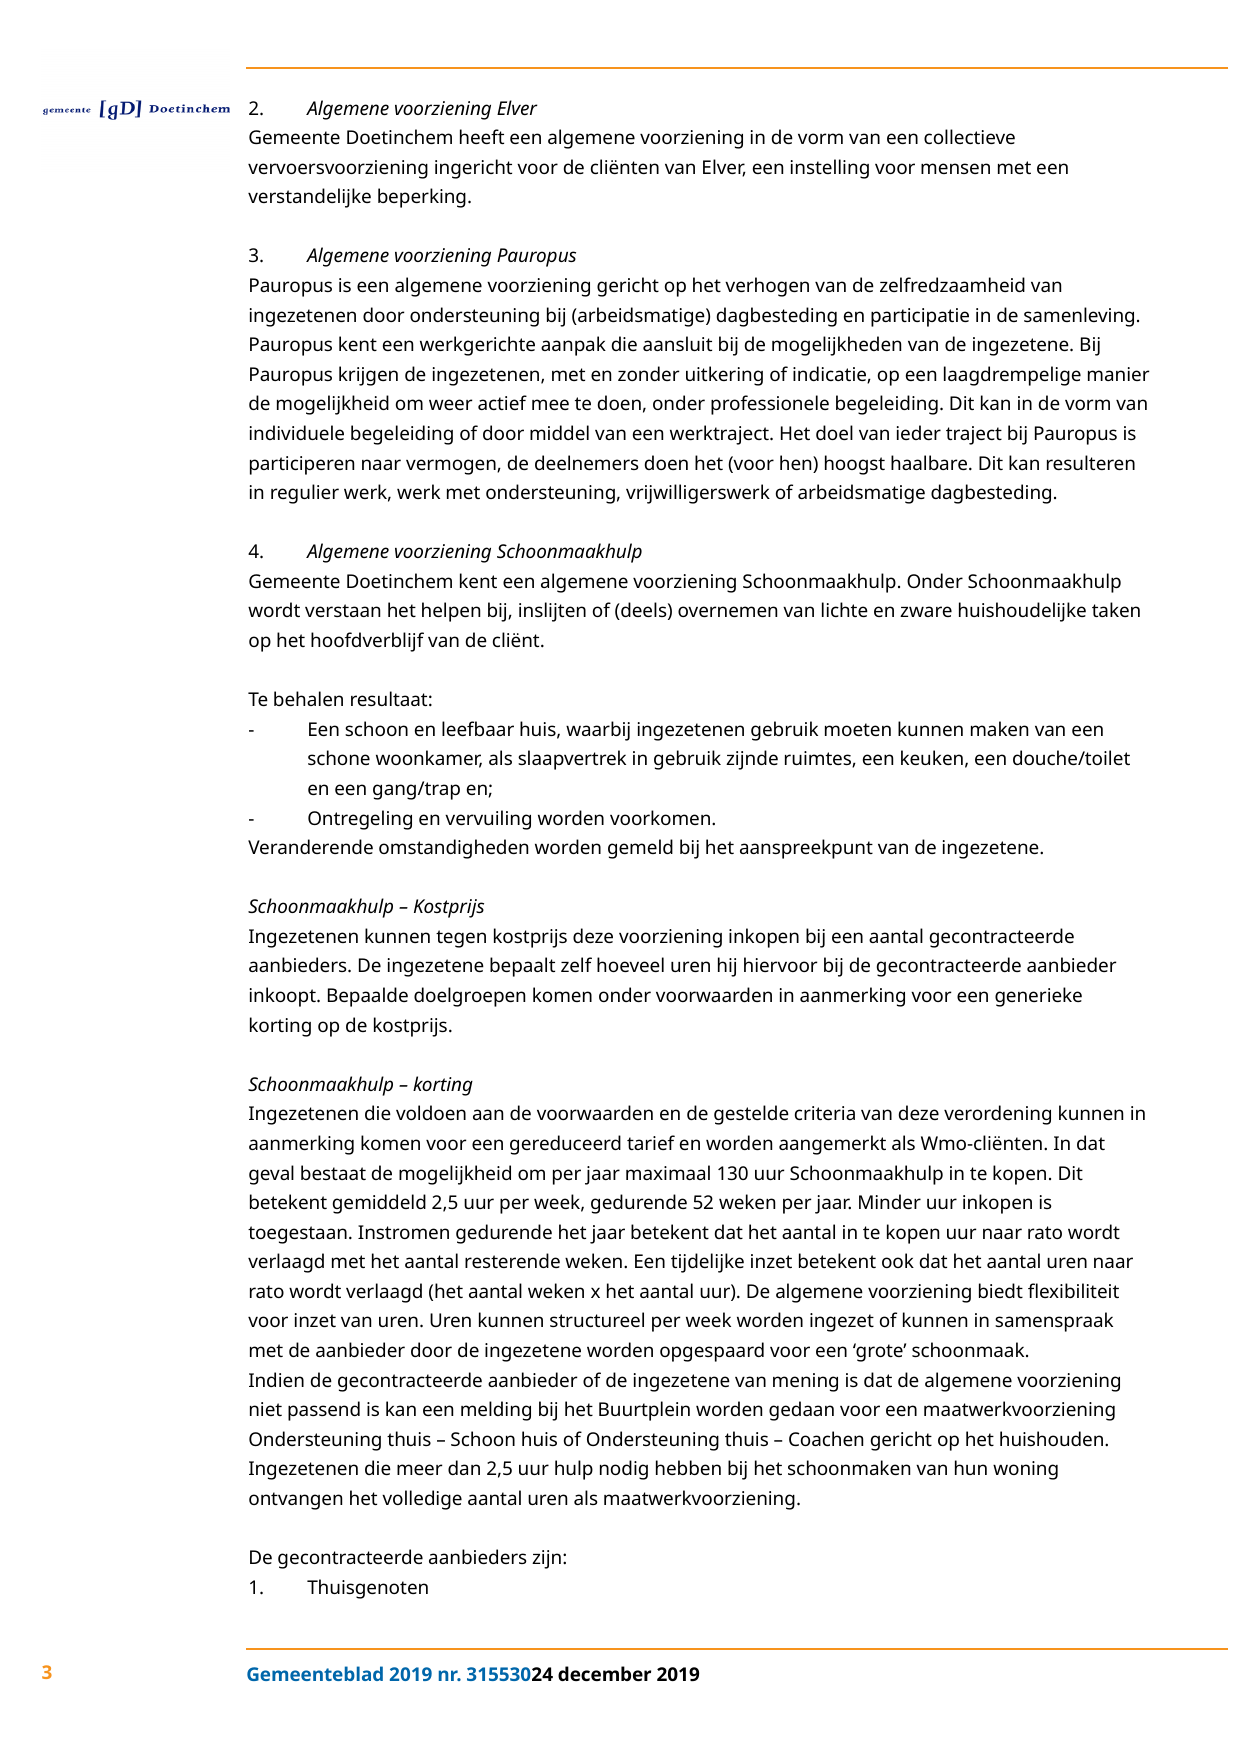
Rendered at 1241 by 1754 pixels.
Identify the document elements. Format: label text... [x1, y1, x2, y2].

text Te behalen resultaat: [248, 686, 1152, 712]
text Gemeente Doetinchem kent een algemene voorziening Schoonmaakhulp. Onder Schoonmaakhulp wordt verstaan het helpen bij, inslijten of (deels) overnemen van lichte en zware huishoudelijke taken op het hoofdverblijf van de cliënt. [248, 568, 1152, 653]
text Ingezetenen kunnen tegen kostprijs deze voorziening inkopen bij een aantal gecontracteerde aanbieders. De ingezetene bepaalt zelf hoeveel uren hij hiervoor bij de gecontracteerde aanbieder inkoopt. Bepaalde doelgroepen komen onder voorwaarden in aanmerking voor een generieke korting op de kostprijs. [248, 923, 1152, 1038]
text Pauropus is een algemene voorziening gericht op het verhogen van de zelfredzaamheid van ingezetenen door ondersteuning bij (arbeidsmatige) dagbesteding en participatie in de samenleving. Pauropus kent een werkgerichte aanpak die aansluit bij de mogelijkheden van de ingezetene. Bij Pauropus krijgen de ingezetenen, met en zonder uitkering of indicatie, op een laagdrempelige manier de mogelijkheid om weer actief mee te doen, onder professionele begeleiding. Dit kan in de vorm van individuele begeleiding of door middel van een werktraject. Het doel van ieder traject bij Pauropus is participeren naar vermogen, de deelnemers doen het (voor hen) hoogst haalbare. Dit kan resulteren in regulier werk, werk met ondersteuning, vrijwilligerswerk of arbeidsmatige dagbesteding. [248, 272, 1152, 505]
text Schoonmaakhulp – korting [248, 1071, 1152, 1097]
list Ontregeling en vervuiling worden voorkomen. [248, 805, 1152, 831]
list Thuisgenoten [248, 1574, 1152, 1600]
text Veranderende omstandigheden worden gemeld bij het aanspreekpunt van de ingezetene. [248, 834, 1152, 860]
list Algemene voorziening Elver [248, 95, 1152, 121]
text De gecontracteerde aanbieders zijn: [248, 1544, 1152, 1570]
list Algemene voorziening Pauropus [248, 243, 1152, 268]
list Algemene voorziening Schoonmaakhulp [248, 538, 1152, 564]
list Een schoon en leefbaar huis, waarbij ingezetenen gebruik moeten kunnen maken van een schone woonkamer, als slaapvertrek in gebruik zijnde ruimtes, een keuken, een douche/toilet en een gang/trap en; [248, 716, 1152, 801]
text Schoonmaakhulp – Kostprijs [248, 893, 1152, 919]
text Ingezetenen die voldoen aan de voorwaarden en de gestelde criteria van deze verordening kunnen in aanmerking komen voor een gereduceerd tarief en worden aangemerkt als Wmo-cliënten. In dat geval bestaat de mogelijkheid om per jaar maximaal 130 uur Schoonmaakhulp in te kopen. Dit betekent gemiddeld 2,5 uur per week, gedurende 52 weken per jaar. Minder uur inkopen is toegestaan. Instromen gedurende het jaar betekent dat het aantal in te kopen uur naar rato wordt verlaagd met het aantal resterende weken. Een tijdelijke inzet betekent ook dat het aantal uren naar rato wordt verlaagd (het aantal weken x het aantal uur). De algemene voorziening biedt flexibiliteit voor inzet van uren. Uren kunnen structureel per week worden ingezet of kunnen in samenspraak met de aanbieder door de ingezetene worden opgespaard voor een ‘grote’ schoonmaak. [248, 1101, 1152, 1363]
picture [41, 47, 231, 172]
text Gemeente Doetinchem heeft een algemene voorziening in de vorm van een collectieve vervoersvoorziening ingericht voor de cliënten van Elver, een instelling voor mensen met een verstandelijke beperking. [248, 124, 1152, 209]
text Indien de gecontracteerde aanbieder of de ingezetene van mening is dat de algemene voorziening niet passend is kan een melding bij het Buurtplein worden gedaan voor een maatwerkvoorziening Ondersteuning thuis – Schoon huis of Ondersteuning thuis – Coachen gericht op het huishouden. Ingezetenen die meer dan 2,5 uur hulp nodig hebben bij het schoonmaken van hun woning ontvangen het volledige aantal uren als maatwerkvoorziening. [248, 1367, 1152, 1511]
